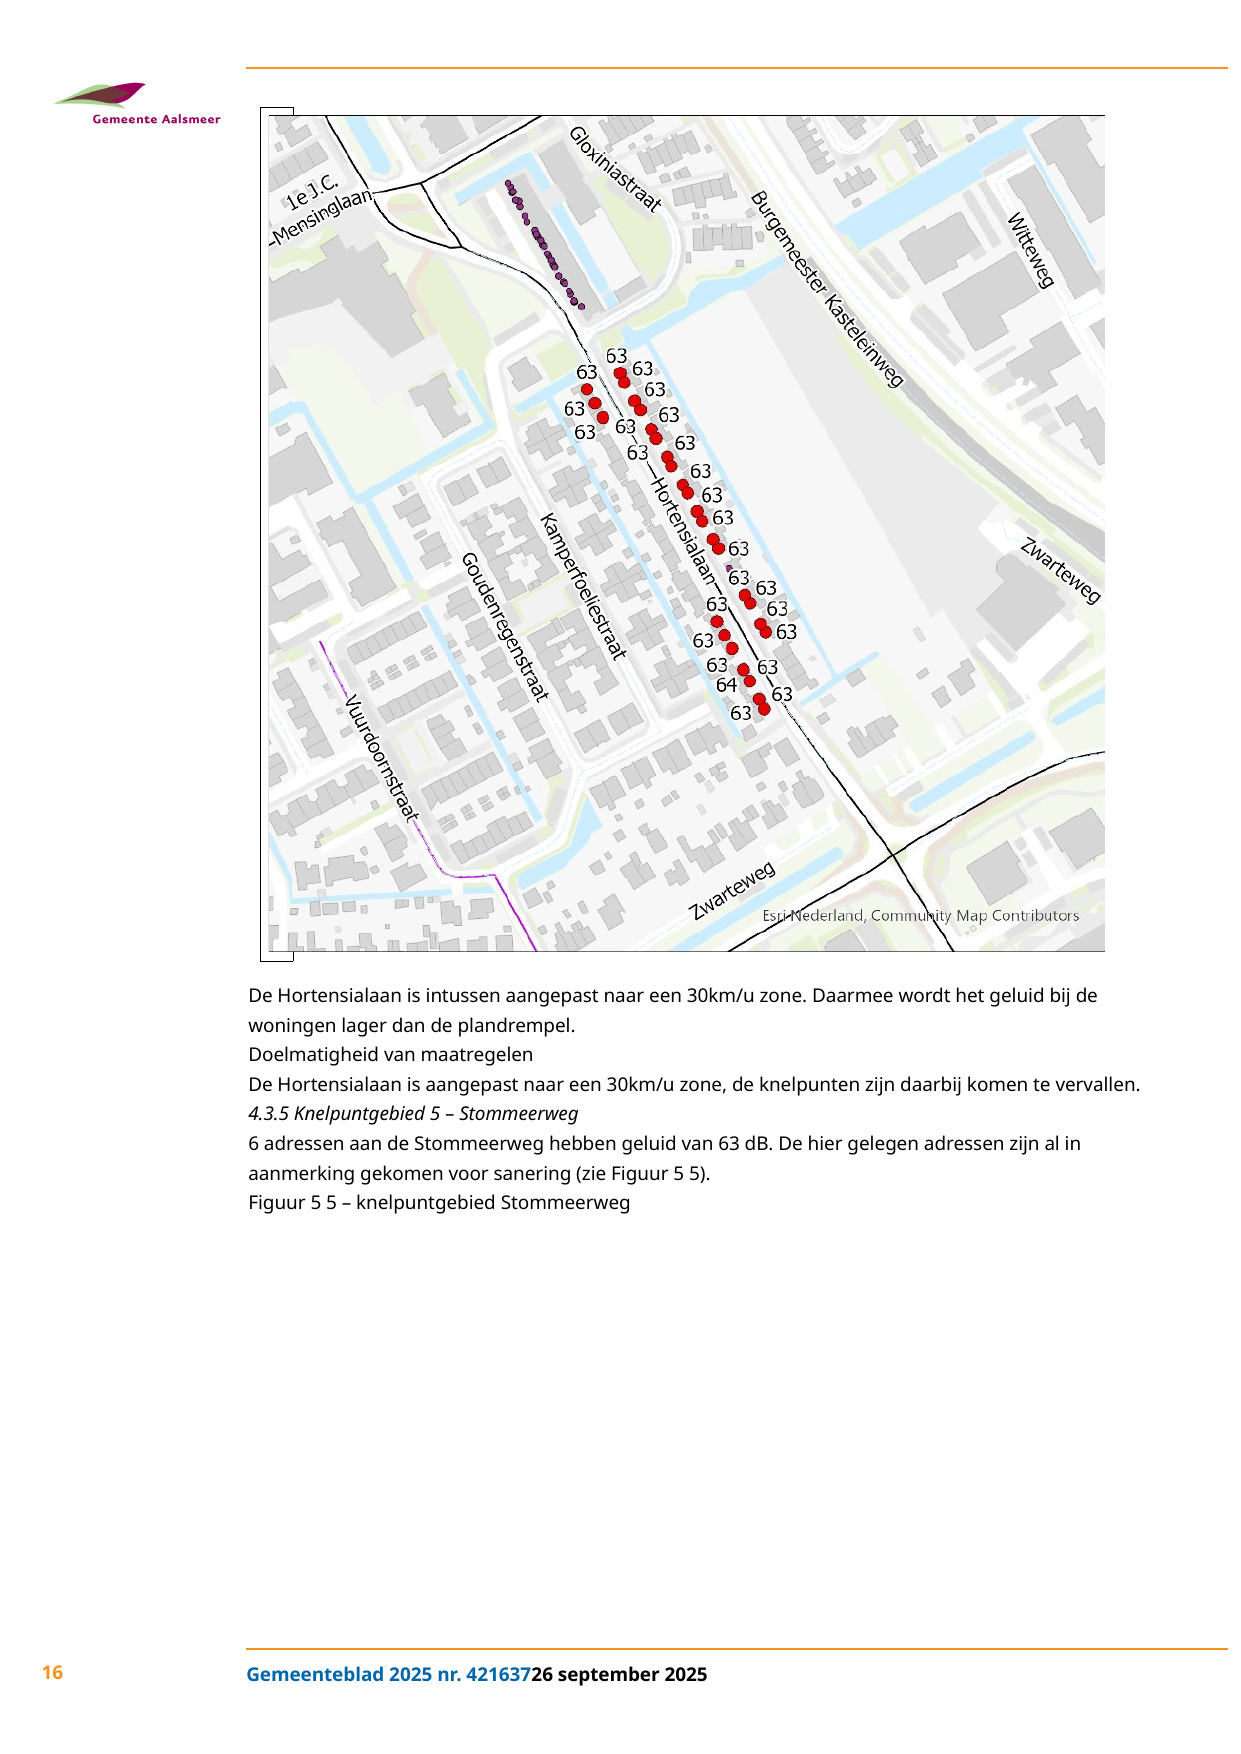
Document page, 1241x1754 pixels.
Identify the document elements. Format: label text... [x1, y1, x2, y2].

text Figuur 5 5 – knelpuntgebied Stommeerweg [248, 1189, 1152, 1215]
text 4.3.5 Knelpuntgebied 5 – Stommeerweg [248, 1101, 1152, 1126]
text 6 adressen aan de Stommeerweg hebben geluid van 63 dB. De hier gelegen adressen zijn al in aanmerking gekomen voor sanering (zie Figuur 5 5). [248, 1130, 1152, 1185]
text Doelmatigheid van maatregelen [248, 1041, 1152, 1067]
text De Hortensialaan is aangepast naar een 30km/u zone, de knelpunten zijn daarbij komen te vervallen. [248, 1071, 1152, 1097]
picture [268, 115, 1105, 952]
text De Hortensialaan is intussen aangepast naar een 30km/u zone. Daarmee wordt het geluid bij de woningen lager dan de plandrempel. [248, 982, 1152, 1037]
picture [41, 47, 231, 172]
